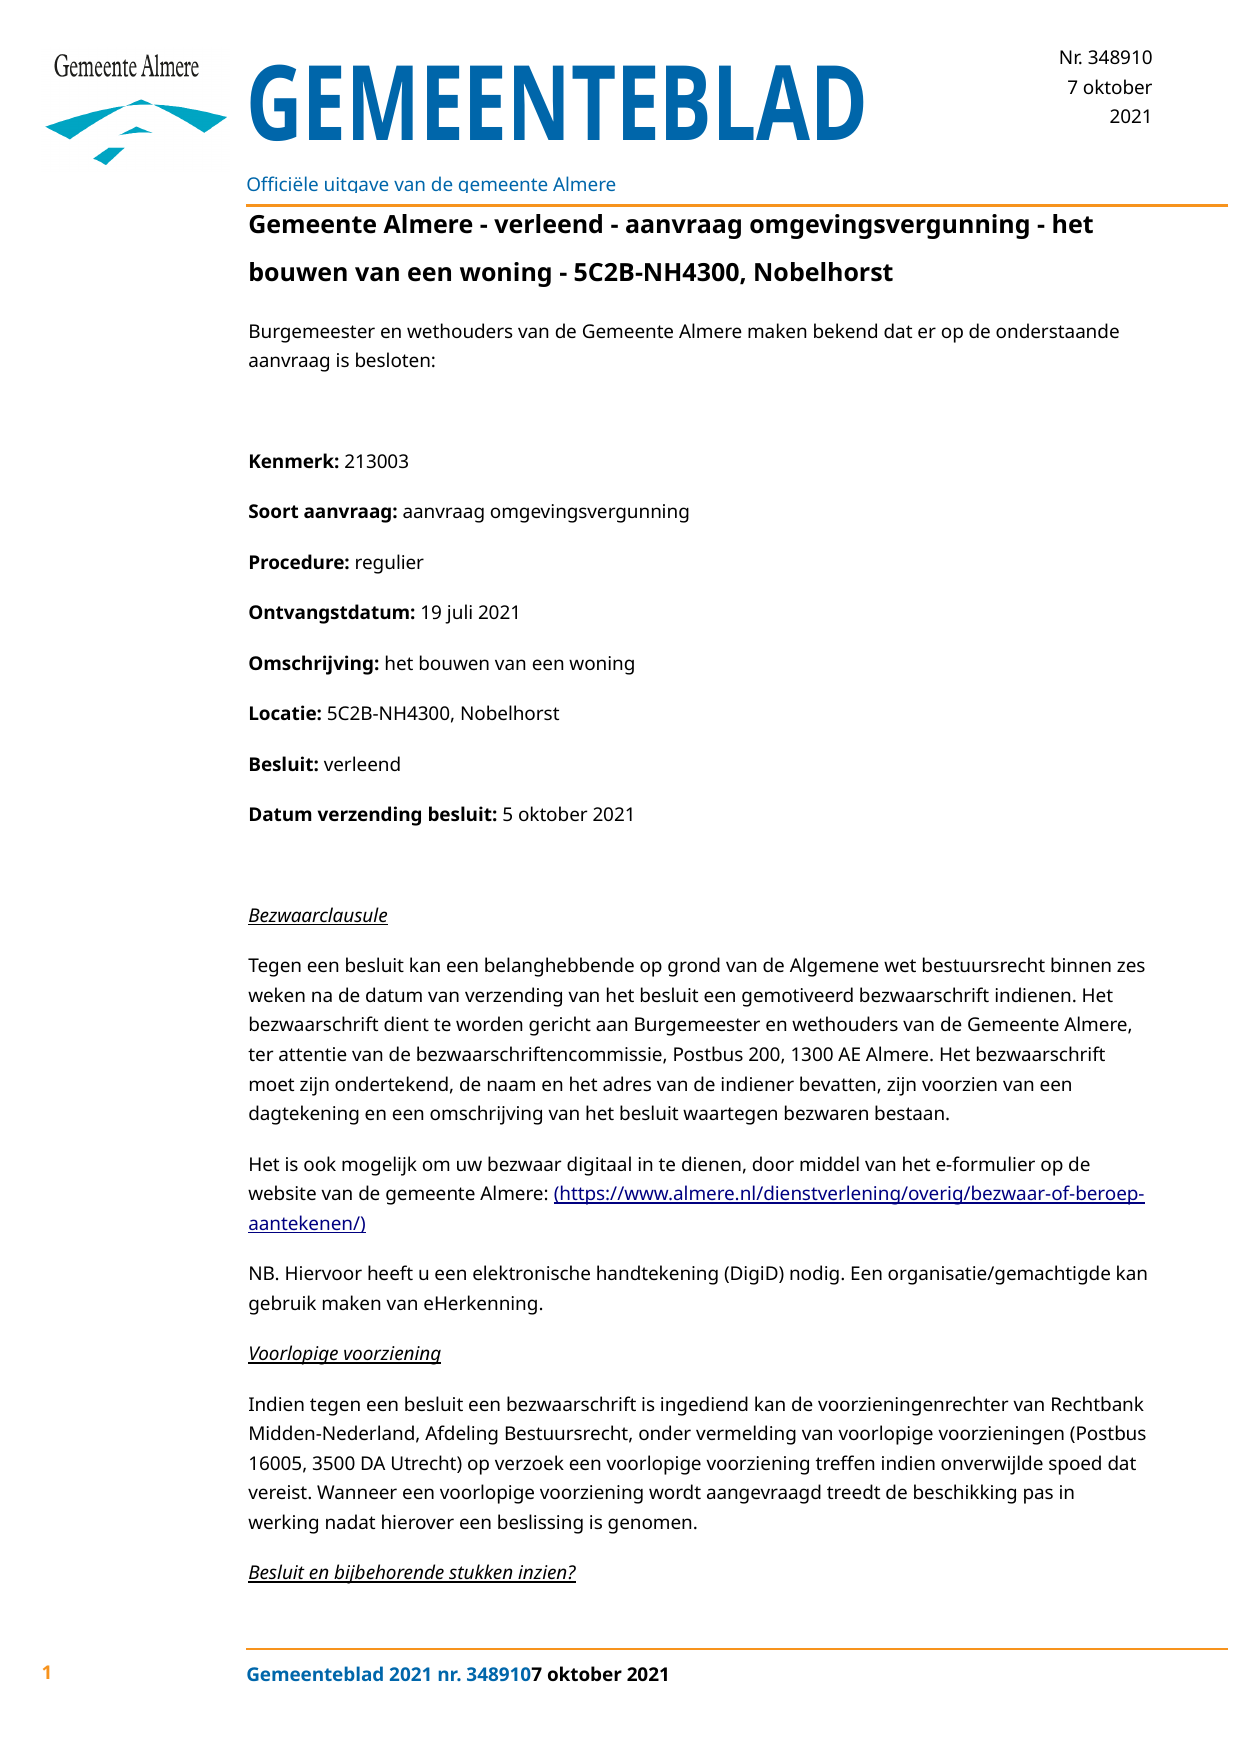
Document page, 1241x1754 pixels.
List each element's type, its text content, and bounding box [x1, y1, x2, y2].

text Indien tegen een besluit een bezwaarschrift is ingediend kan de voorzieningenrechter van Rechtbank Midden-Nederland, Afdeling Bestuursrecht, onder vermelding van voorlopige voorzieningen (Postbus 16005, 3500 DA Utrecht) op verzoek een voorlopige voorziening treffen indien onverwijlde spoed dat vereist. Wanneer een voorlopige voorziening wordt aangevraagd treedt de beschikking pas in werking nadat hierover een beslissing is genomen. [248, 1391, 1152, 1535]
text Kenmerk: 213003 [248, 448, 1152, 474]
text Soort aanvraag: aanvraag omgevingsvergunning [248, 499, 1152, 524]
text Ontvangstdatum: 19 juli 2021 [248, 599, 1152, 625]
text NB. Hiervoor heeft u een elektronische handtekening (DigiD) nodig. Een organisatie/gemachtigde kan gebruik maken van eHerkenning. [248, 1260, 1152, 1316]
text Tegen een besluit kan een belanghebbende op grond van de Algemene wet bestuursrecht binnen zes weken na de datum van verzending van het besluit een gemotiveerd bezwaarschrift indienen. Het bezwaarschrift dient te worden gericht aan Burgemeester en wethouders van de Gemeente Almere, ter attentie van de bezwaarschriftencommissie, Postbus 200, 1300 AE Almere. Het bezwaarschrift moet zijn ondertekend, de naam en het adres van de indiener bevatten, zijn voorzien van een dagtekening en een omschrijving van het besluit waartegen bezwaren bestaan. [248, 952, 1152, 1126]
text Procedure: regulier [248, 549, 1152, 575]
text Voorlopige voorziening [248, 1340, 1152, 1366]
text Locatie: 5C2B-NH4300, Nobelhorst [248, 700, 1152, 726]
text Het is ook mogelijk om uw bezwaar digitaal in te dienen, door middel van het e-formulier op de website van de gemeente Almere: (https://www.almere.nl/dienstverlening/overig/bezwaar-of-beroep-aantekenen/) [248, 1151, 1152, 1236]
text Gemeente Almere - verleend - aanvraag omgevingsvergunning - het bouwen van een woning - 5C2B-NH4300, Nobelhorst [248, 207, 1152, 288]
picture [41, 47, 231, 172]
text Datum verzending besluit: 5 oktober 2021 [248, 801, 1152, 827]
text Burgemeester en wethouders van de Gemeente Almere maken bekend dat er op de onderstaande aanvraag is besloten: [248, 318, 1152, 373]
text Bezwaarclausule [248, 902, 1152, 928]
text Besluit en bijbehorende stukken inzien? [248, 1559, 1152, 1585]
text Omschrijving: het bouwen van een woning [248, 650, 1152, 676]
text Besluit: verleend [248, 751, 1152, 777]
